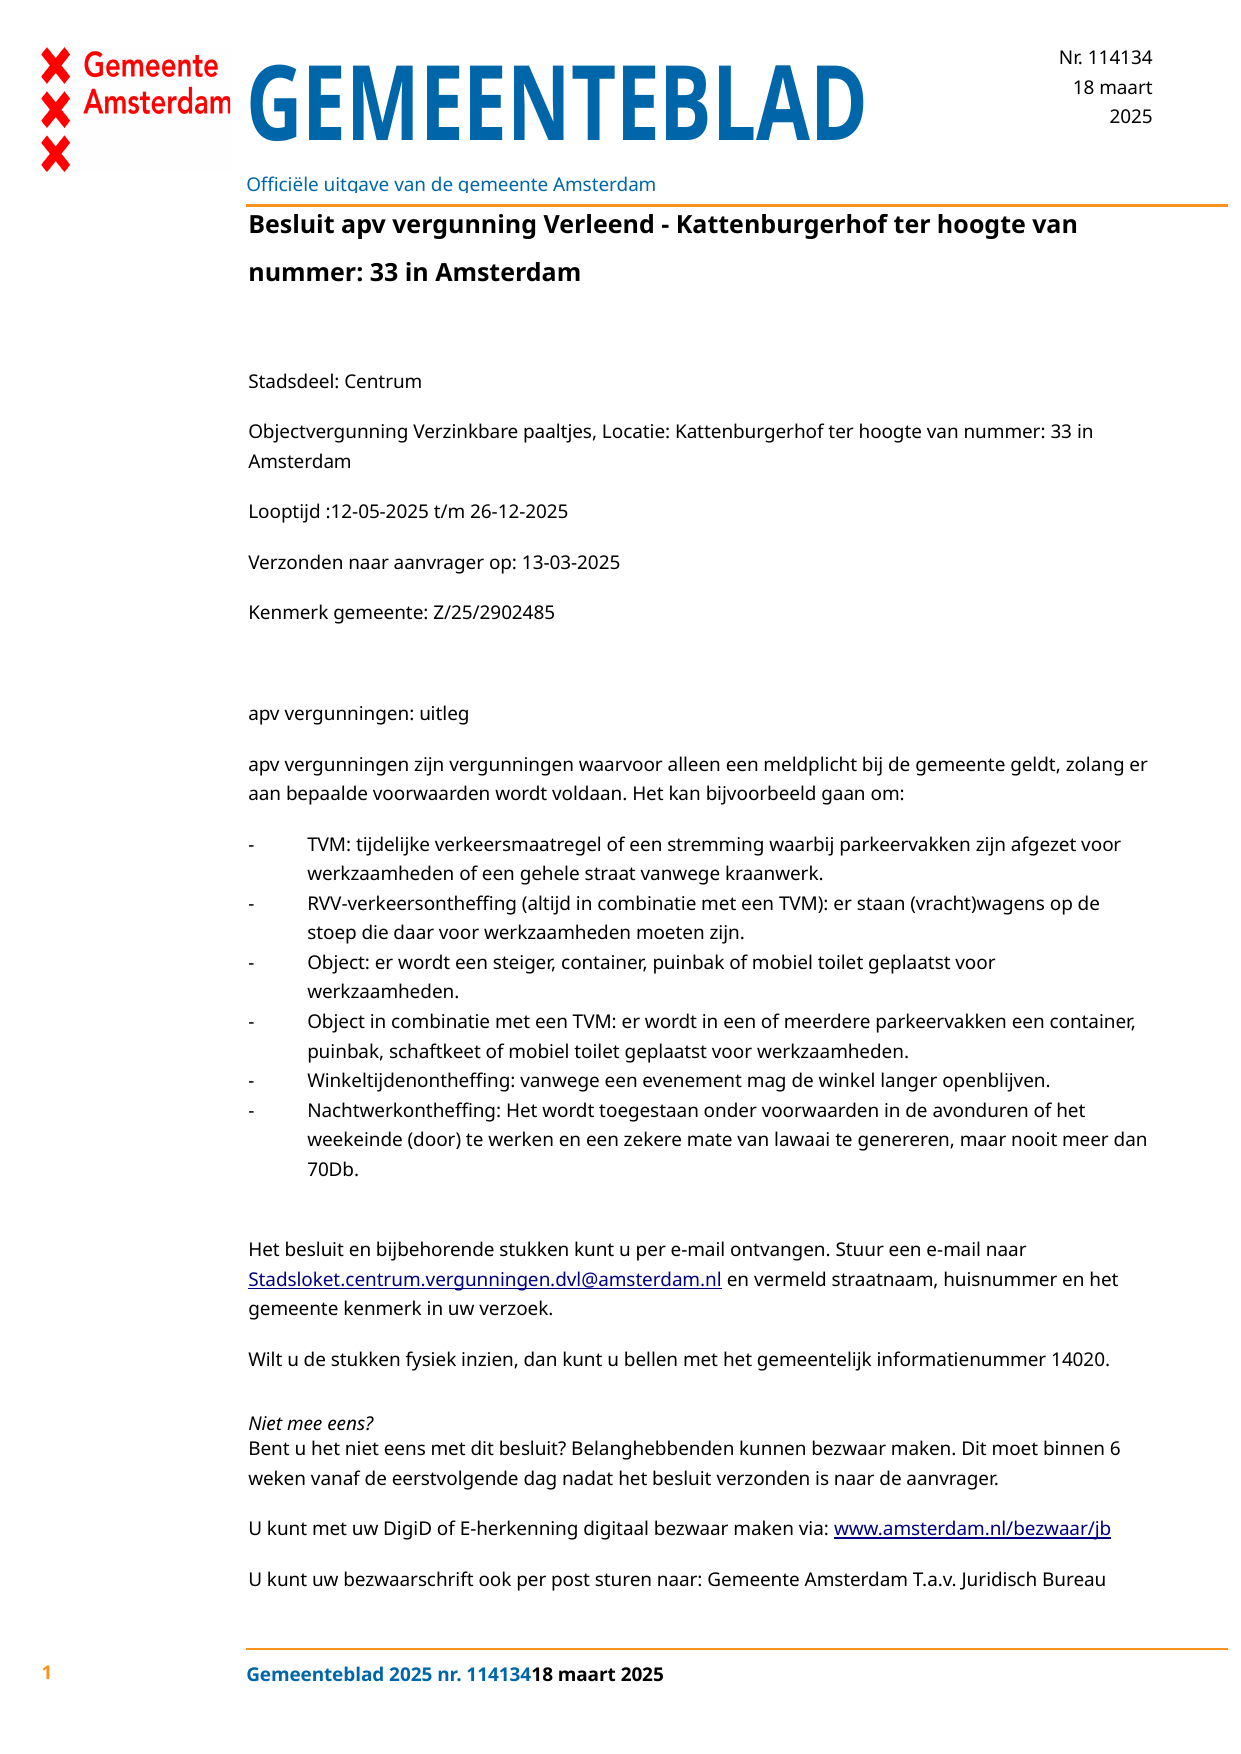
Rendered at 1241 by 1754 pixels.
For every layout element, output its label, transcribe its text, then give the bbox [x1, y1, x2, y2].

text Verzonden naar aanvrager op: 13-03-2025 [248, 549, 1152, 575]
list TVM: tijdelijke verkeersmaatregel of een stremming waarbij parkeervakken zijn afgezet voor werkzaamheden of een gehele straat vanwege kraanwerk. [248, 831, 1152, 886]
text Kenmerk gemeente: Z/25/2902485 [248, 599, 1152, 625]
text Stadsdeel: Centrum [248, 368, 1152, 394]
text Het besluit en bijbehorende stukken kunt u per e-mail ontvangen. Stuur een e-mail naar Stadsloket.centrum.vergunningen.dvl@amsterdam.nl en vermeld straatnaam, huisnummer en het gemeente kenmerk in uw verzoek. [248, 1236, 1152, 1321]
list Winkeltijdenontheffing: vanwege een evenement mag de winkel langer openblijven. [248, 1067, 1152, 1093]
list Object: er wordt een steiger, container, puinbak of mobiel toilet geplaatst voor werkzaamheden. [248, 949, 1152, 1004]
text Wilt u de stukken fysiek inzien, dan kunt u bellen met het gemeentelijk informatienummer 14020. [248, 1346, 1152, 1372]
list Nachtwerkontheffing: Het wordt toegestaan onder voorwaarden in de avonduren of het weekeinde (door) te werken en een zekere mate van lawaai te genereren, maar nooit meer dan 70Db. [248, 1097, 1152, 1182]
text U kunt met uw DigiD of E-herkenning digitaal bezwaar maken via: www.amsterdam.nl/bezwaar/jb [248, 1516, 1152, 1541]
list RVV-verkeersontheffing (altijd in combinatie met een TVM): er staan (vracht)wagens op de stoep die daar voor werkzaamheden moeten zijn. [248, 890, 1152, 945]
text Looptijd :12-05-2025 t/m 26-12-2025 [248, 499, 1152, 524]
picture [41, 47, 231, 172]
text U kunt uw bezwaarschrift ook per post sturen naar: Gemeente Amsterdam T.a.v. Juridisch Bureau [248, 1566, 1152, 1592]
text Niet mee eens? [248, 1410, 1152, 1436]
text Objectvergunning Verzinkbare paaltjes, Locatie: Kattenburgerhof ter hoogte van nummer: 33 in Amsterdam [248, 419, 1152, 474]
list Object in combinatie met een TVM: er wordt in een of meerdere parkeervakken een container, puinbak, schaftkeet of mobiel toilet geplaatst voor werkzaamheden. [248, 1008, 1152, 1064]
text Besluit apv vergunning Verleend - Kattenburgerhof ter hoogte van nummer: 33 in Amsterdam [248, 207, 1152, 288]
text Bent u het niet eens met dit besluit? Belanghebbenden kunnen bezwaar maken. Dit moet binnen 6 weken vanaf de eerstvolgende dag nadat het besluit verzonden is naar de aanvrager. [248, 1436, 1152, 1491]
text apv vergunningen zijn vergunningen waarvoor alleen een meldplicht bij de gemeente geldt, zolang er aan bepaalde voorwaarden wordt voldaan. Het kan bijvoorbeeld gaan om: [248, 751, 1152, 806]
text apv vergunningen: uitleg [248, 700, 1152, 726]
